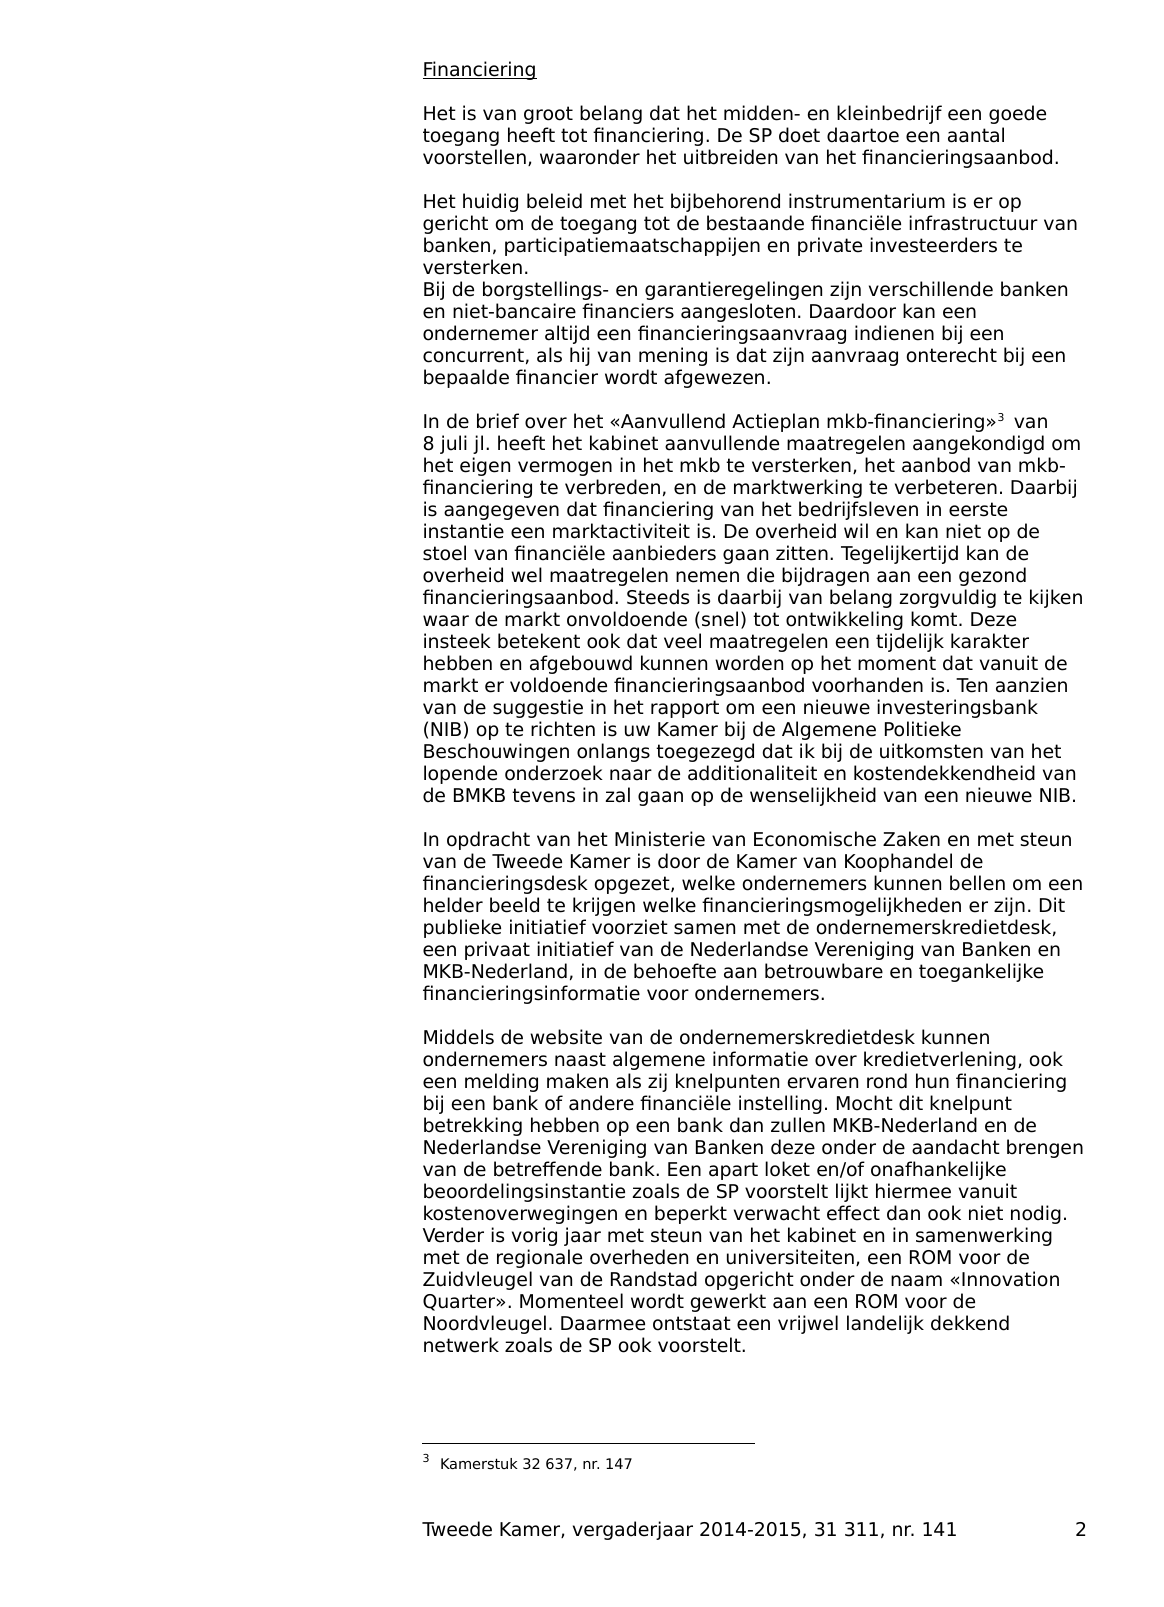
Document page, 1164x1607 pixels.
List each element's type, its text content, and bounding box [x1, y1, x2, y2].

text In de brief over het «Aanvullend Actieplan mkb-financiering» van 8 juli jl. heeft het kabinet aanvullende maatregelen aangekondigd om het eigen vermogen in het mkb te versterken, het aanbod van mkb-financiering te verbreden, en de marktwerking te verbeteren. Daarbij is aangegeven dat financiering van het bedrijfsleven in eerste instantie een marktactiviteit is. De overheid wil en kan niet op de stoel van financiële aanbieders gaan zitten. Tegelijkertijd kan de overheid wel maatregelen nemen die bijdragen aan een gezond financieringsaanbod. Steeds is daarbij van belang zorgvuldig te kijken waar de markt onvoldoende (snel) tot ontwikkeling komt. Deze insteek betekent ook dat veel maatregelen een tijdelijk karakter hebben en afgebouwd kunnen worden op het moment dat vanuit de markt er voldoende financieringsaanbod voorhanden is. Ten aanzien van de suggestie in het rapport om een nieuwe investeringsbank (NIB) op te richten is uw Kamer bij de Algemene Politieke Beschouwingen onlangs toegezegd dat ik bij de uitkomsten van het lopende onderzoek naar de additionaliteit en kostendekkendheid van de BMKB tevens in zal gaan op de wenselijkheid van een nieuwe NIB. [422, 411, 1087, 807]
text Het is van groot belang dat het midden- en kleinbedrijf een goede toegang heeft tot financiering. De SP doet daartoe een aantal voorstellen, waaronder het uitbreiden van het financieringsaanbod. [422, 103, 1087, 169]
text Middels de website van de ondernemerskredietdesk kunnen ondernemers naast algemene informatie over kredietverlening, ook een melding maken als zij knelpunten ervaren rond hun financiering bij een bank of andere financiële instelling. Mocht dit knelpunt betrekking hebben op een bank dan zullen MKB-Nederland en de Nederlandse Vereniging van Banken deze onder de aandacht brengen van de betreffende bank. Een apart loket en/of onafhankelijke beoordelingsinstantie zoals de SP voorstelt lijkt hiermee vanuit kostenoverwegingen en beperkt verwacht effect dan ook niet nodig. [422, 1027, 1087, 1225]
text Het huidig beleid met het bijbehorend instrumentarium is er op gericht om de toegang tot de bestaande financiële infrastructuur van banken, participatiemaatschappijen en private investeerders te versterken. [422, 191, 1087, 279]
text Bij de borgstellings- en garantieregelingen zijn verschillende banken en niet-bancaire financiers aangesloten. Daardoor kan een ondernemer altijd een financieringsaanvraag indienen bij een concurrent, als hij van mening is dat zijn aanvraag onterecht bij een bepaalde financier wordt afgewezen. [422, 279, 1087, 389]
subtitle Financiering [422, 59, 1087, 81]
text In opdracht van het Ministerie van Economische Zaken en met steun van de Tweede Kamer is door de Kamer van Koophandel de financieringsdesk opgezet, welke ondernemers kunnen bellen om een helder beeld te krijgen welke financieringsmogelijkheden er zijn. Dit publieke initiatief voorziet samen met de ondernemerskredietdesk, een privaat initiatief van de Nederlandse Vereniging van Banken en MKB-Nederland, in de behoefte aan betrouwbare en toegankelijke financieringsinformatie voor ondernemers. [422, 829, 1087, 1005]
text Kamerstuk 32 637, nr. 147 [422, 1452, 1087, 1474]
text Verder is vorig jaar met steun van het kabinet en in samenwerking met de regionale overheden en universiteiten, een ROM voor de Zuidvleugel van de Randstad opgericht onder de naam «Innovation Quarter». Momenteel wordt gewerkt aan een ROM voor de Noordvleugel. Daarmee ontstaat een vrijwel landelijk dekkend netwerk zoals de SP ook voorstelt. [422, 1225, 1087, 1357]
